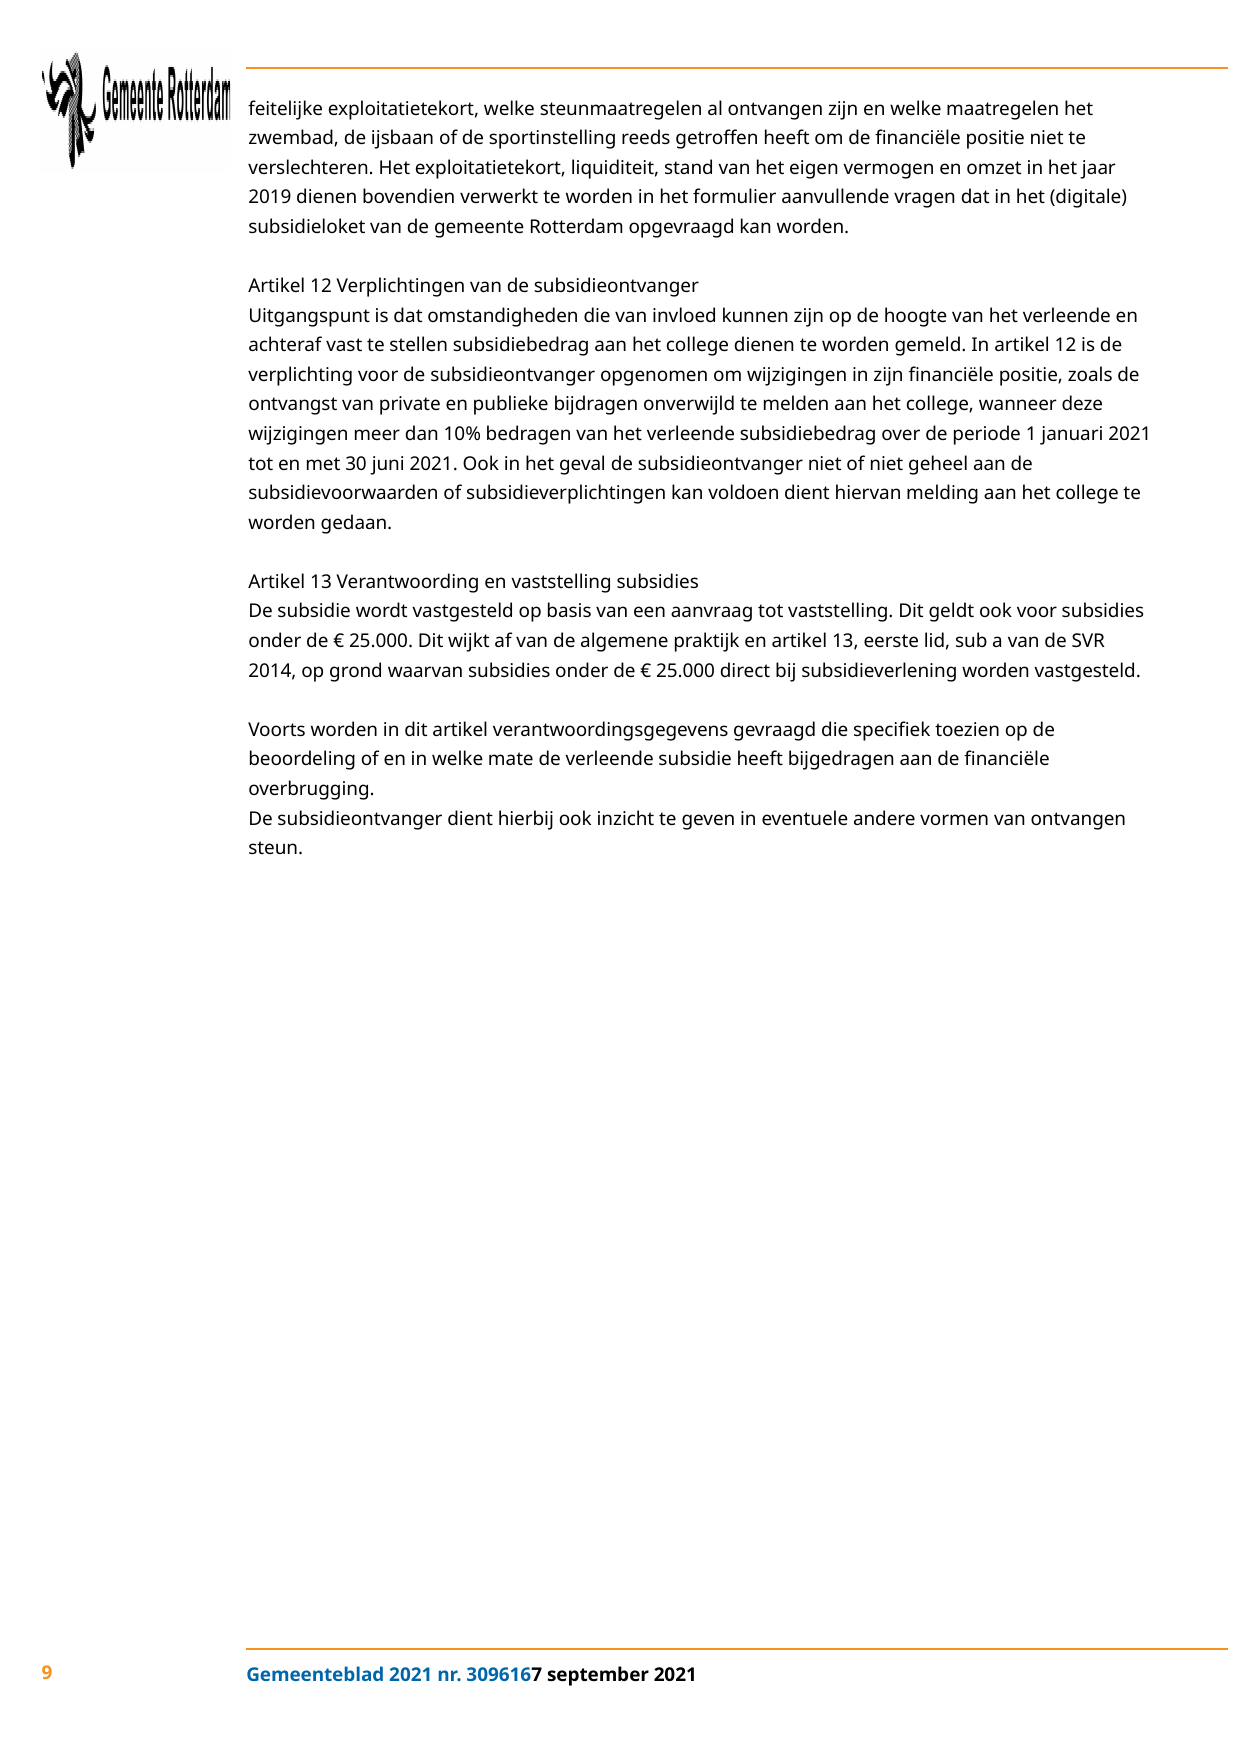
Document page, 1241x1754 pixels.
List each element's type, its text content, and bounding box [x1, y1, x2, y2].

text Artikel 12 Verplichtingen van de subsidieontvanger [248, 272, 1152, 298]
text De subsidie wordt vastgesteld op basis van een aanvraag tot vaststelling. Dit geldt ook voor subsidies onder de € 25.000. Dit wijkt af van de algemene praktijk en artikel 13, eerste lid, sub a van de SVR 2014, op grond waarvan subsidies onder de € 25.000 direct bij subsidieverlening worden vastgesteld. [248, 598, 1152, 683]
text Voorts worden in dit artikel verantwoordingsgegevens gevraagd die specifiek toezien op de beoordeling of en in welke mate de verleende subsidie heeft bijgedragen aan de financiële overbrugging. [248, 716, 1152, 801]
picture [41, 47, 231, 172]
text De subsidieontvanger dient hierbij ook inzicht te geven in eventuele andere vormen van ontvangen steun. [248, 805, 1152, 860]
text Uitgangspunt is dat omstandigheden die van invloed kunnen zijn op de hoogte van het verleende en achteraf vast te stellen subsidiebedrag aan het college dienen te worden gemeld. In artikel 12 is de verplichting voor de subsidieontvanger opgenomen om wijzigingen in zijn financiële positie, zoals de ontvangst van private en publieke bijdragen onverwijld te melden aan het college, wanneer deze wijzigingen meer dan 10% bedragen van het verleende subsidiebedrag over de periode 1 januari 2021 tot en met 30 juni 2021. Ook in het geval de subsidieontvanger niet of niet geheel aan de subsidievoorwaarden of subsidieverplichtingen kan voldoen dient hiervan melding aan het college te worden gedaan. [248, 302, 1152, 535]
text Artikel 13 Verantwoording en vaststelling subsidies [248, 568, 1152, 594]
text feitelijke exploitatietekort, welke steunmaatregelen al ontvangen zijn en welke maatregelen het zwembad, de ijsbaan of de sportinstelling reeds getroffen heeft om de financiële positie niet te verslechteren. Het exploitatietekort, liquiditeit, stand van het eigen vermogen en omzet in het jaar 2019 dienen bovendien verwerkt te worden in het formulier aanvullende vragen dat in het (digitale) subsidieloket van de gemeente Rotterdam opgevraagd kan worden. [248, 95, 1152, 239]
